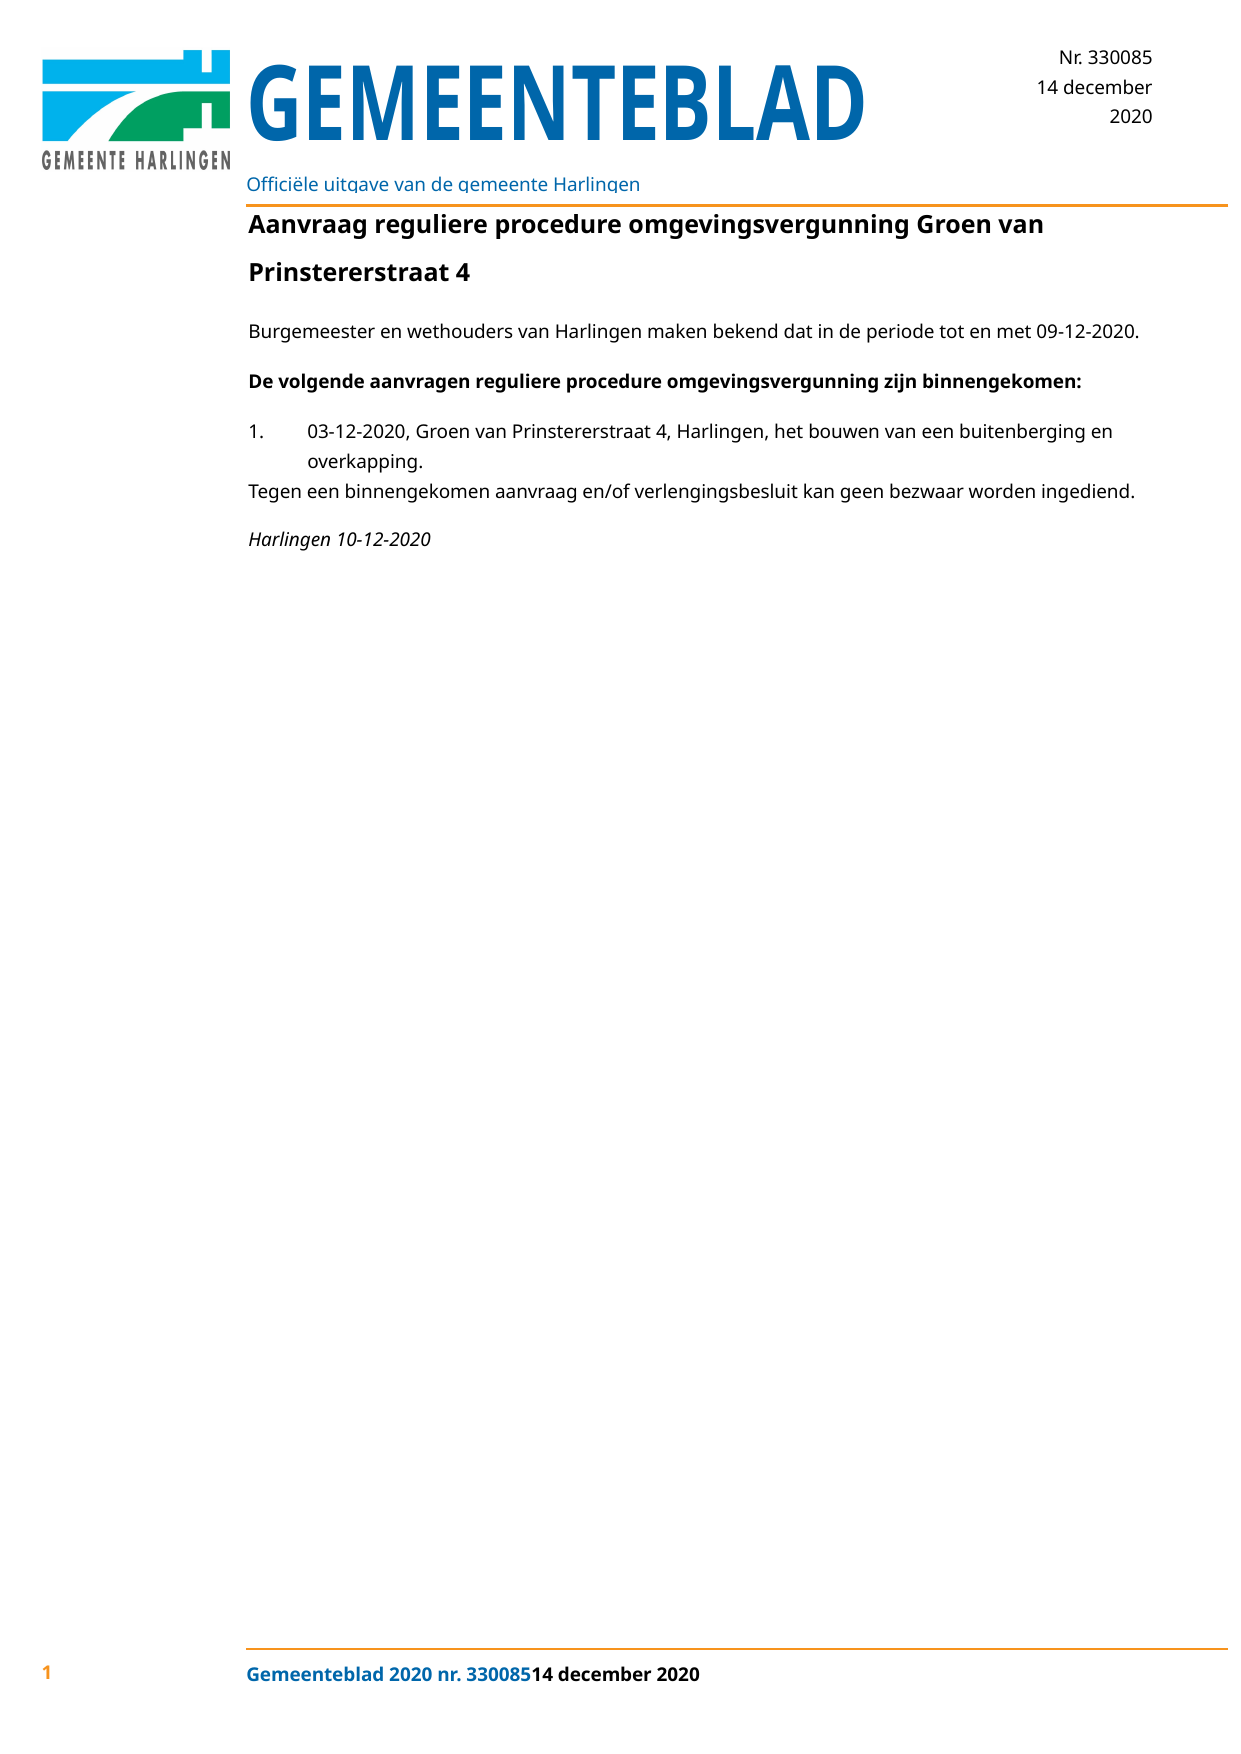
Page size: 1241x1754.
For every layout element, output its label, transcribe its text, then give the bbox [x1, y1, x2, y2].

picture [41, 47, 231, 172]
text Aanvraag reguliere procedure omgevingsvergunning Groen van Prinstererstraat 4 [248, 207, 1152, 288]
list 03-12-2020, Groen van Prinstererstraat 4, Harlingen, het bouwen van een buitenberging en overkapping. [248, 419, 1152, 474]
text Tegen een binnengekomen aanvraag en/of verlengingsbesluit kan geen bezwaar worden ingediend. [248, 478, 1152, 504]
text De volgende aanvragen reguliere procedure omgevingsvergunning zijn binnengekomen: [248, 368, 1152, 394]
text Harlingen 10-12-2020 [248, 526, 1152, 551]
text Burgemeester en wethouders van Harlingen maken bekend dat in de periode tot en met 09-12-2020. [248, 318, 1152, 344]
